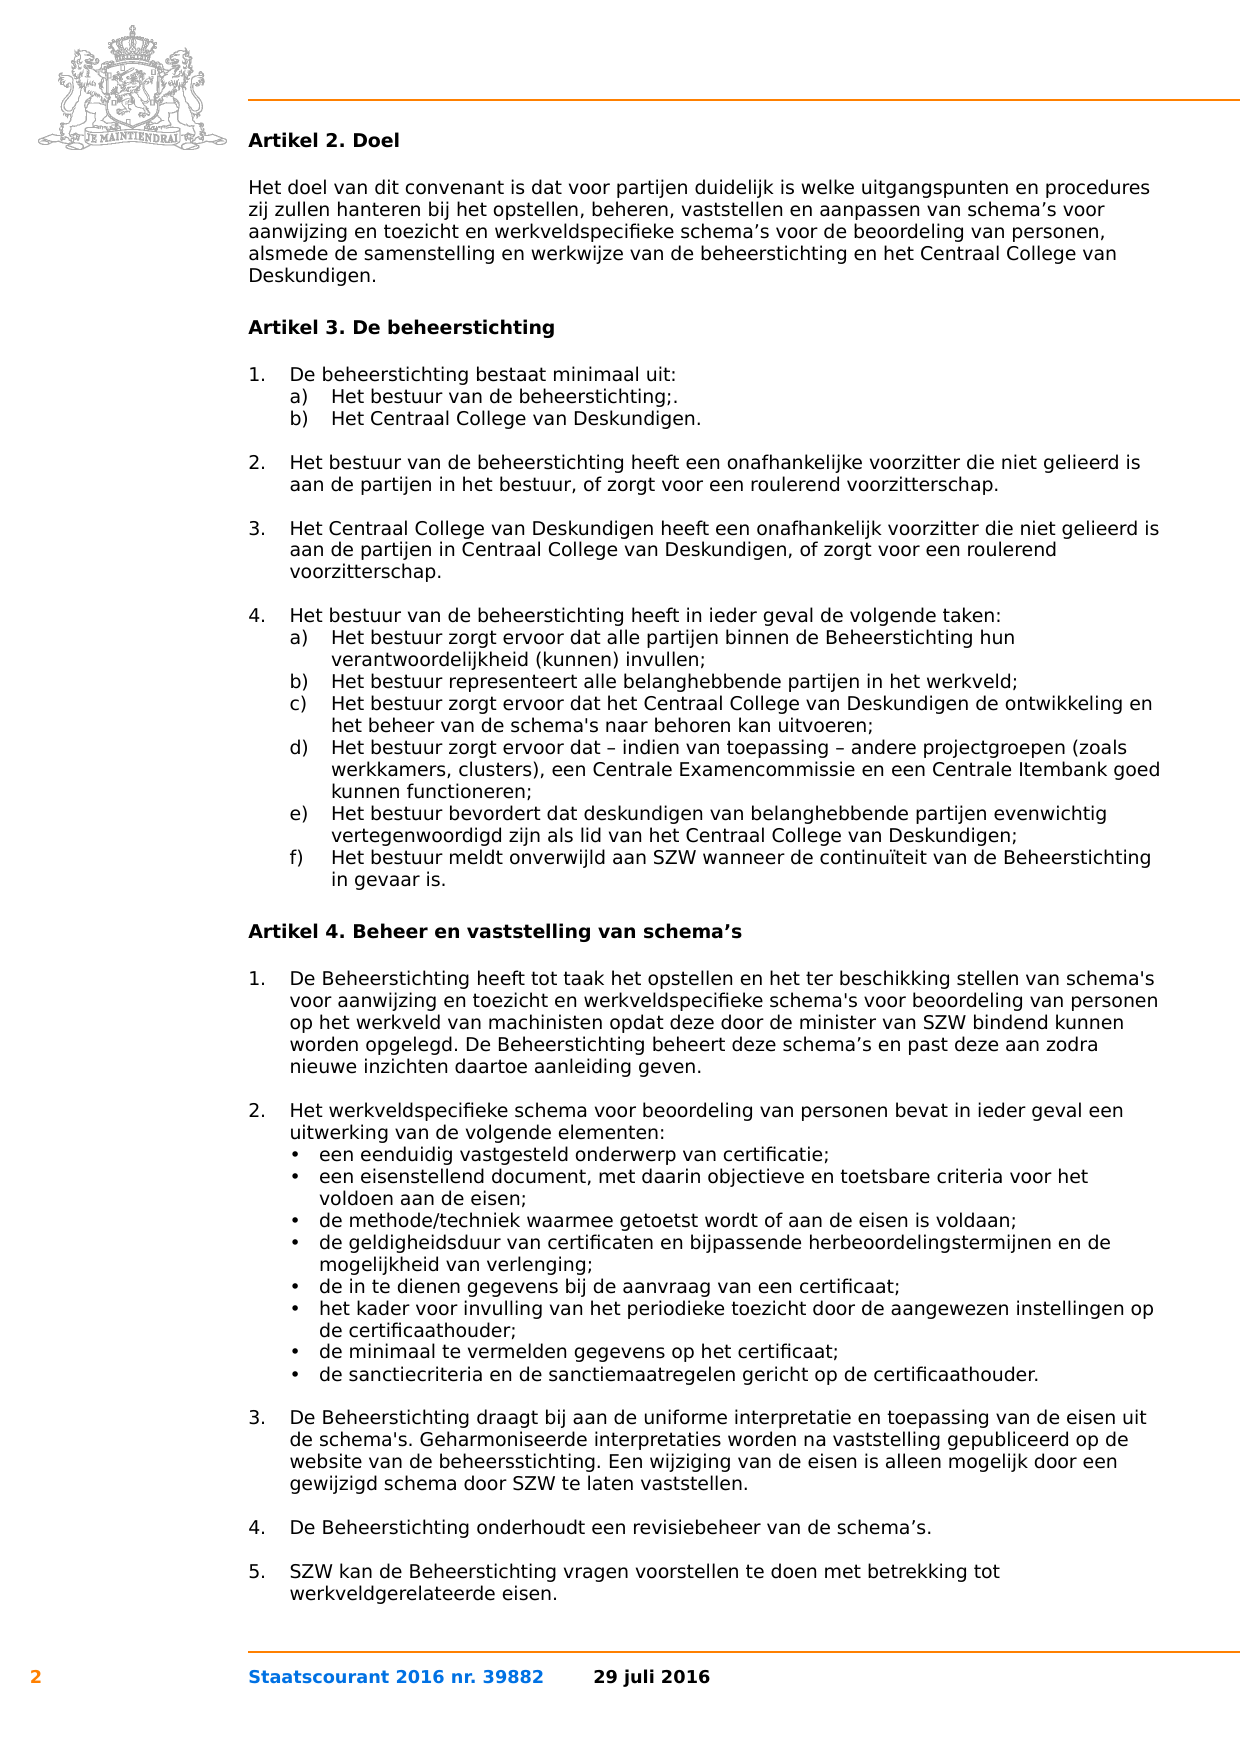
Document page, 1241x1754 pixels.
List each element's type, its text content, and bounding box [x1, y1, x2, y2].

text • het kader voor invulling van het periodieke toezicht door de aangewezen instellingen op de certificaathouder; [289, 1297, 1163, 1341]
text 2. Het werkveldspecifieke schema voor beoordeling van personen bevat in ieder geval een uitwerking van de volgende elementen: [248, 1100, 1163, 1144]
text • een eenduidig vastgesteld onderwerp van certificatie; [289, 1144, 1163, 1166]
text 1. De beheerstichting bestaat minimaal uit: [248, 364, 1163, 386]
text Het doel van dit convenant is dat voor partijen duidelijk is welke uitgangspunten en procedures zij zullen hanteren bij het opstellen, beheren, vaststellen en aanpassen van schema’s voor aanwijzing en toezicht en werkveldspecifieke schema’s voor de beoordeling van personen, alsmede de samenstelling en werkwijze van de beheerstichting en het Centraal College van Deskundigen. [248, 177, 1163, 287]
text • de minimaal te vermelden gegevens op het certificaat; [289, 1341, 1163, 1363]
subtitle Artikel 3. De beheerstichting [248, 317, 1163, 339]
text • de geldigheidsduur van certificaten en bijpassende herbeoordelingstermijnen en de mogelijkheid van verlenging; [289, 1232, 1163, 1276]
text b) Het Centraal College van Deskundigen. [289, 408, 1163, 430]
picture [38, 25, 227, 150]
text 2. Het bestuur van de beheerstichting heeft een onafhankelijke voorzitter die niet gelieerd is aan de partijen in het bestuur, of zorgt voor een roulerend voorzitterschap. [248, 452, 1163, 496]
text 4. De Beheerstichting onderhoudt een revisiebeheer van de schema’s. [248, 1517, 1163, 1539]
subtitle Artikel 4. Beheer en vaststelling van schema’s [248, 921, 1163, 943]
text 1. De Beheerstichting heeft tot taak het opstellen en het ter beschikking stellen van schema's voor aanwijzing en toezicht en werkveldspecifieke schema's voor beoordeling van personen op het werkveld van machinisten opdat deze door de minister van SZW bindend kunnen worden opgelegd. De Beheerstichting beheert deze schema’s en past deze aan zodra nieuwe inzichten daartoe aanleiding geven. [248, 968, 1163, 1078]
text 3. Het Centraal College van Deskundigen heeft een onafhankelijk voorzitter die niet gelieerd is aan de partijen in Centraal College van Deskundigen, of zorgt voor een roulerend voorzitterschap. [248, 517, 1163, 583]
text • de methode/techniek waarmee getoetst wordt of aan de eisen is voldaan; [289, 1209, 1163, 1232]
text d) Het bestuur zorgt ervoor dat – indien van toepassing – andere projectgroepen (zoals werkkamers, clusters), een Centrale Examencommissie en een Centrale Itembank goed kunnen functioneren; [289, 737, 1163, 803]
text c) Het bestuur zorgt ervoor dat het Centraal College van Deskundigen de ontwikkeling en het beheer van de schema's naar behoren kan uitvoeren; [289, 693, 1163, 737]
text f) Het bestuur meldt onverwijld aan SZW wanneer de continuïteit van de Beheerstichting in gevaar is. [289, 847, 1163, 891]
text 4. Het bestuur van de beheerstichting heeft in ieder geval de volgende taken: [248, 605, 1163, 627]
text a) Het bestuur zorgt ervoor dat alle partijen binnen de Beheerstichting hun verantwoordelijkheid (kunnen) invullen; [289, 627, 1163, 671]
text 5. SZW kan de Beheerstichting vragen voorstellen te doen met betrekking tot werkveldgerelateerde eisen. [248, 1561, 1163, 1605]
text b) Het bestuur representeert alle belanghebbende partijen in het werkveld; [289, 671, 1163, 693]
text • een eisenstellend document, met daarin objectieve en toetsbare criteria voor het voldoen aan de eisen; [289, 1166, 1163, 1209]
text 3. De Beheerstichting draagt bij aan de uniforme interpretatie en toepassing van de eisen uit de schema's. Geharmoniseerde interpretaties worden na vaststelling gepubliceerd op de website van de beheersstichting. Een wijziging van de eisen is alleen mogelijk door een gewijzigd schema door SZW te laten vaststellen. [248, 1407, 1163, 1495]
text • de in te dienen gegevens bij de aanvraag van een certificaat; [289, 1276, 1163, 1297]
text • de sanctiecriteria en de sanctiemaatregelen gericht op de certificaathouder. [289, 1363, 1163, 1385]
text e) Het bestuur bevordert dat deskundigen van belanghebbende partijen evenwichtig vertegenwoordigd zijn als lid van het Centraal College van Deskundigen; [289, 803, 1163, 847]
text a) Het bestuur van de beheerstichting;. [289, 386, 1163, 408]
subtitle Artikel 2. Doel [248, 130, 1163, 152]
